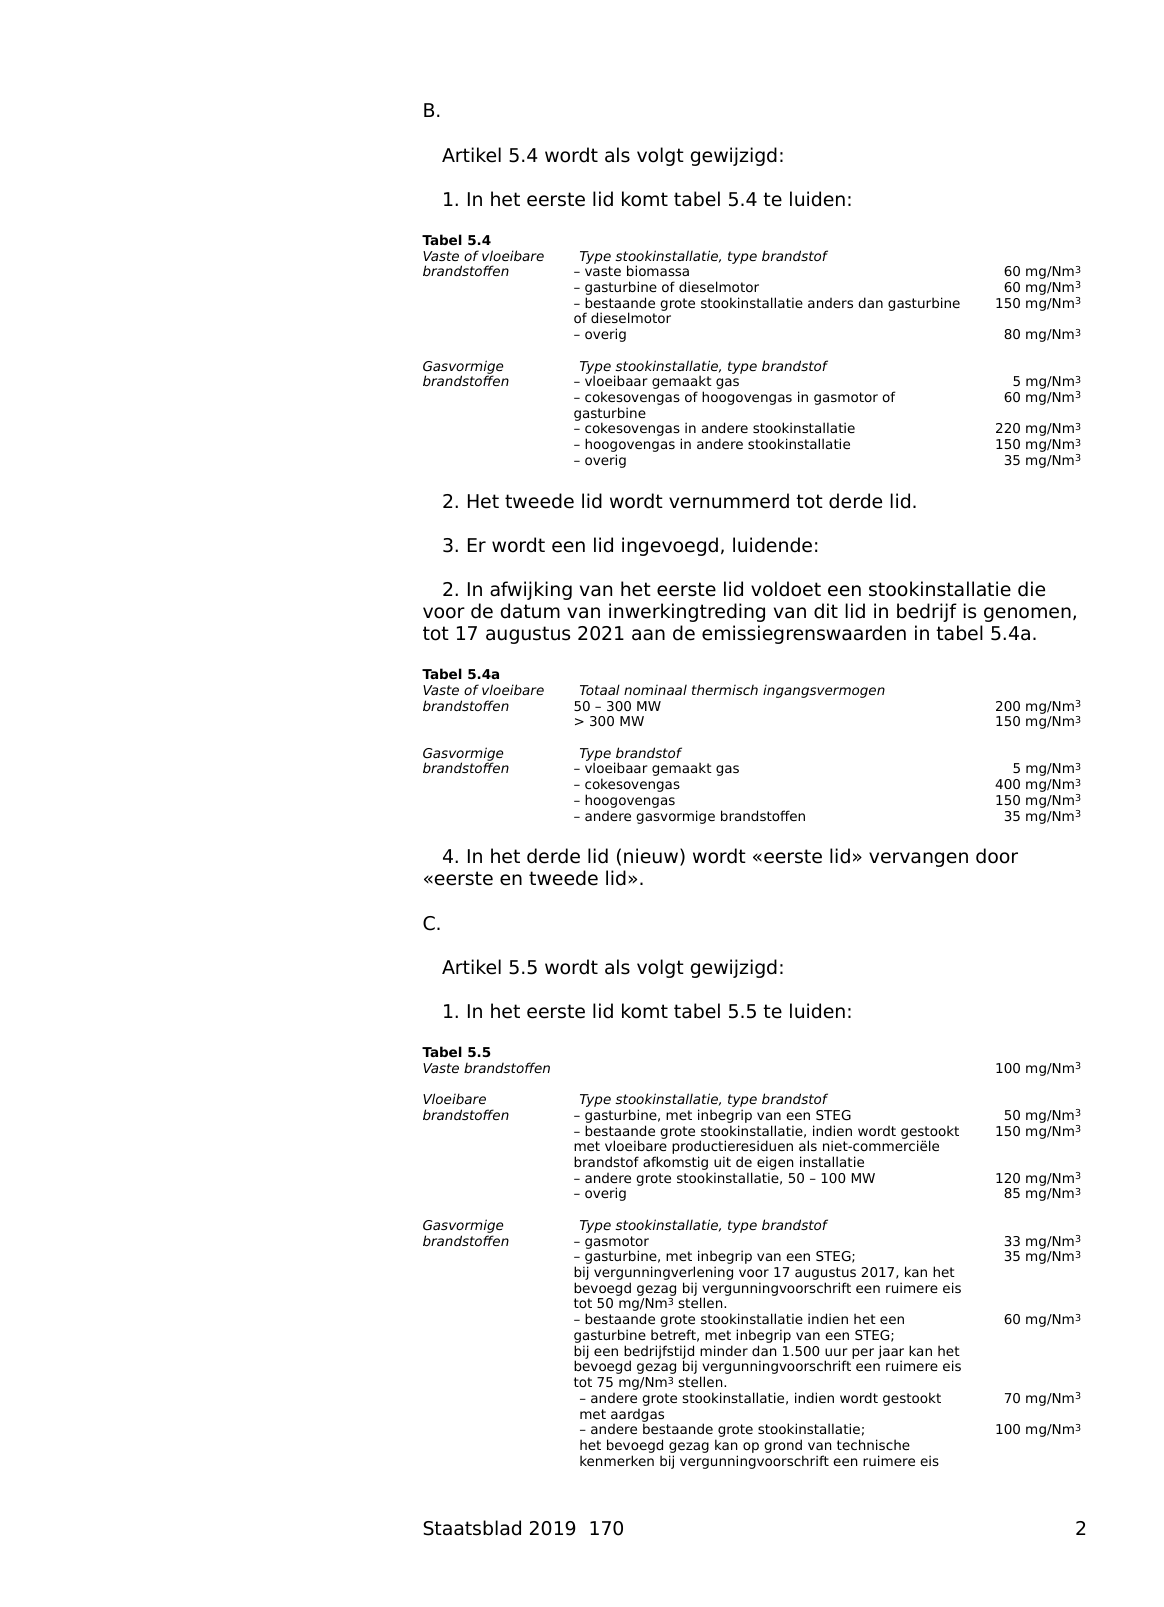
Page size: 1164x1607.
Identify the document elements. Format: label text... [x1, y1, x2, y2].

table_header Tabel 5.5 [422, 1045, 1087, 1060]
table_cell [422, 1202, 573, 1218]
table_cell 150 mg/Nm3 [966, 793, 1087, 808]
table_cell [966, 730, 1087, 746]
table_cell – cokesovengas [573, 777, 966, 793]
text 1. In het eerste lid komt tabel 5.5 te luiden: [422, 1001, 1087, 1023]
table_cell – vloeibaar gemaakt gas [573, 374, 966, 390]
table_cell [966, 359, 1087, 374]
table_cell – vloeibaar gemaakt gas [573, 761, 966, 777]
table_cell 33 mg/Nm3 [966, 1234, 1087, 1249]
table_cell 150 mg/Nm3 [966, 437, 1087, 453]
table_cell Vloeibare brandstoffen [422, 1092, 573, 1202]
table_cell Type stookinstallatie, type brandstof [573, 1092, 966, 1108]
table_cell [422, 1422, 573, 1469]
table_cell – cokesovengas of hoogovengas in gasmotor of gasturbine [573, 390, 966, 421]
table_cell [422, 1391, 573, 1422]
table_cell – cokesovengas in andere stookinstallatie [573, 421, 966, 437]
text 3. Er wordt een lid ingevoegd, luidende: [422, 535, 1087, 557]
table_cell [966, 1092, 1087, 1108]
table_cell – overig [573, 1186, 966, 1202]
table_cell [966, 248, 1087, 264]
table_cell 35 mg/Nm3 [966, 453, 1087, 468]
table_cell [573, 1076, 966, 1092]
text C. [422, 912, 1087, 934]
table_cell 220 mg/Nm3 [966, 421, 1087, 437]
table_cell 5 mg/Nm3 [966, 761, 1087, 777]
table_cell Vaste of vloeibare brandstoffen [422, 683, 573, 730]
text 1. In het eerste lid komt tabel 5.4 te luiden: [422, 189, 1087, 211]
table_cell 60 mg/Nm3 [966, 1312, 1087, 1391]
table_cell 200 mg/Nm3 [966, 698, 1087, 714]
table_cell – andere grote stookinstallatie, indien wordt gestookt met aardgas [573, 1391, 966, 1422]
table_cell – hoogovengas in andere stookinstallatie [573, 437, 966, 453]
table_cell [966, 1218, 1087, 1233]
table_cell – bestaande grote stookinstallatie anders dan gasturbine of dieselmotor [573, 296, 966, 327]
table_cell [573, 343, 966, 358]
text 4. In het derde lid (nieuw) wordt «eerste lid» vervangen door «eerste en tweede lid». [422, 846, 1087, 890]
table_cell 100 mg/Nm3 [966, 1422, 1087, 1469]
table_cell 100 mg/Nm3 [966, 1060, 1087, 1076]
table_cell – vaste biomassa [573, 264, 966, 280]
table_cell [573, 1060, 966, 1076]
table_cell Gasvormige brandstoffen [422, 746, 573, 824]
table_cell [422, 343, 573, 358]
text 2. Het tweede lid wordt vernummerd tot derde lid. [422, 491, 1087, 513]
table_cell [966, 343, 1087, 358]
table_cell 60 mg/Nm3 [966, 264, 1087, 280]
table_cell [966, 683, 1087, 698]
table_cell – hoogovengas [573, 793, 966, 808]
table_cell – gasturbine, met inbegrip van een STEG [573, 1108, 966, 1123]
table_cell [573, 730, 966, 746]
table_cell 60 mg/Nm3 [966, 390, 1087, 421]
table_cell 85 mg/Nm3 [966, 1186, 1087, 1202]
table_cell – andere grote stookinstallatie, 50 – 100 MW [573, 1171, 966, 1186]
table_cell [422, 1076, 573, 1092]
text 2. In afwijking van het eerste lid voldoet een stookinstallatie die voor de datum van inwerkingtreding van dit lid in bedrijf is genomen, tot 17 augustus 2021 aan de emissiegrenswaarden in tabel 5.4a. [422, 579, 1087, 645]
table_cell 50 mg/Nm3 [966, 1108, 1087, 1123]
text B. [422, 100, 1087, 122]
table_cell 35 mg/Nm3 [966, 809, 1087, 824]
table_cell – gasturbine of dieselmotor [573, 280, 966, 296]
table_header Tabel 5.4 [422, 233, 1087, 248]
table_cell – andere bestaande grote stookinstallatie; het bevoegd gezag kan op grond van technische kenmerken bij vergunningvoorschrift een ruimere eis [573, 1422, 966, 1469]
table_cell Type stookinstallatie, type brandstof [573, 359, 966, 374]
table_cell – andere gasvormige brandstoffen [573, 809, 966, 824]
table_cell 400 mg/Nm3 [966, 777, 1087, 793]
table_cell Gasvormige brandstoffen [422, 1218, 573, 1391]
table_cell – overig [573, 453, 966, 468]
table_cell Vaste brandstoffen [422, 1060, 573, 1076]
table_cell [966, 746, 1087, 761]
table_cell 150 mg/Nm3 [966, 1123, 1087, 1171]
table_cell 80 mg/Nm3 [966, 327, 1087, 343]
table_cell Type stookinstallatie, type brandstof [573, 248, 966, 264]
table_cell Type stookinstallatie, type brandstof [573, 1218, 966, 1233]
table_cell [966, 1202, 1087, 1218]
table_cell [422, 730, 573, 746]
table_cell – bestaande grote stookinstallatie, indien wordt gestookt met vloeibare productieresiduen als niet-commerciële brandstof afkomstig uit de eigen installatie [573, 1123, 966, 1171]
table_cell Totaal nominaal thermisch ingangsvermogen [573, 683, 966, 698]
table_cell – gasmotor [573, 1234, 966, 1249]
table_cell 50 – 300 MW [573, 698, 966, 714]
table_cell [966, 1076, 1087, 1092]
table_cell [573, 1202, 966, 1218]
table_cell 120 mg/Nm3 [966, 1171, 1087, 1186]
table_cell 70 mg/Nm3 [966, 1391, 1087, 1422]
table_cell – gasturbine, met inbegrip van een STEG; bij vergunningverlening voor 17 augustus 2017, kan het bevoegd gezag bij vergunningvoorschrift een ruimere eis tot 50 mg/Nm3 stellen. [573, 1249, 966, 1312]
table_cell 60 mg/Nm3 [966, 280, 1087, 296]
table_cell – bestaande grote stookinstallatie indien het een gasturbine betreft, met inbegrip van een STEG; bij een bedrijfstijd minder dan 1.500 uur per jaar kan het bevoegd gezag bij vergunningvoorschrift een ruimere eis tot 75 mg/Nm3 stellen. [573, 1312, 966, 1391]
table_cell 150 mg/Nm3 [966, 296, 1087, 327]
table_cell – overig [573, 327, 966, 343]
table_cell 150 mg/Nm3 [966, 714, 1087, 730]
table_cell Type brandstof [573, 746, 966, 761]
table_cell 35 mg/Nm3 [966, 1249, 1087, 1312]
table_cell 5 mg/Nm3 [966, 374, 1087, 390]
table_cell > 300 MW [573, 714, 966, 730]
table_cell Gasvormige brandstoffen [422, 359, 573, 468]
text Artikel 5.4 wordt als volgt gewijzigd: [422, 144, 1087, 167]
text Artikel 5.5 wordt als volgt gewijzigd: [422, 957, 1087, 979]
table_header Tabel 5.4a [422, 667, 1087, 683]
table_cell Vaste of vloeibare brandstoffen [422, 248, 573, 343]
